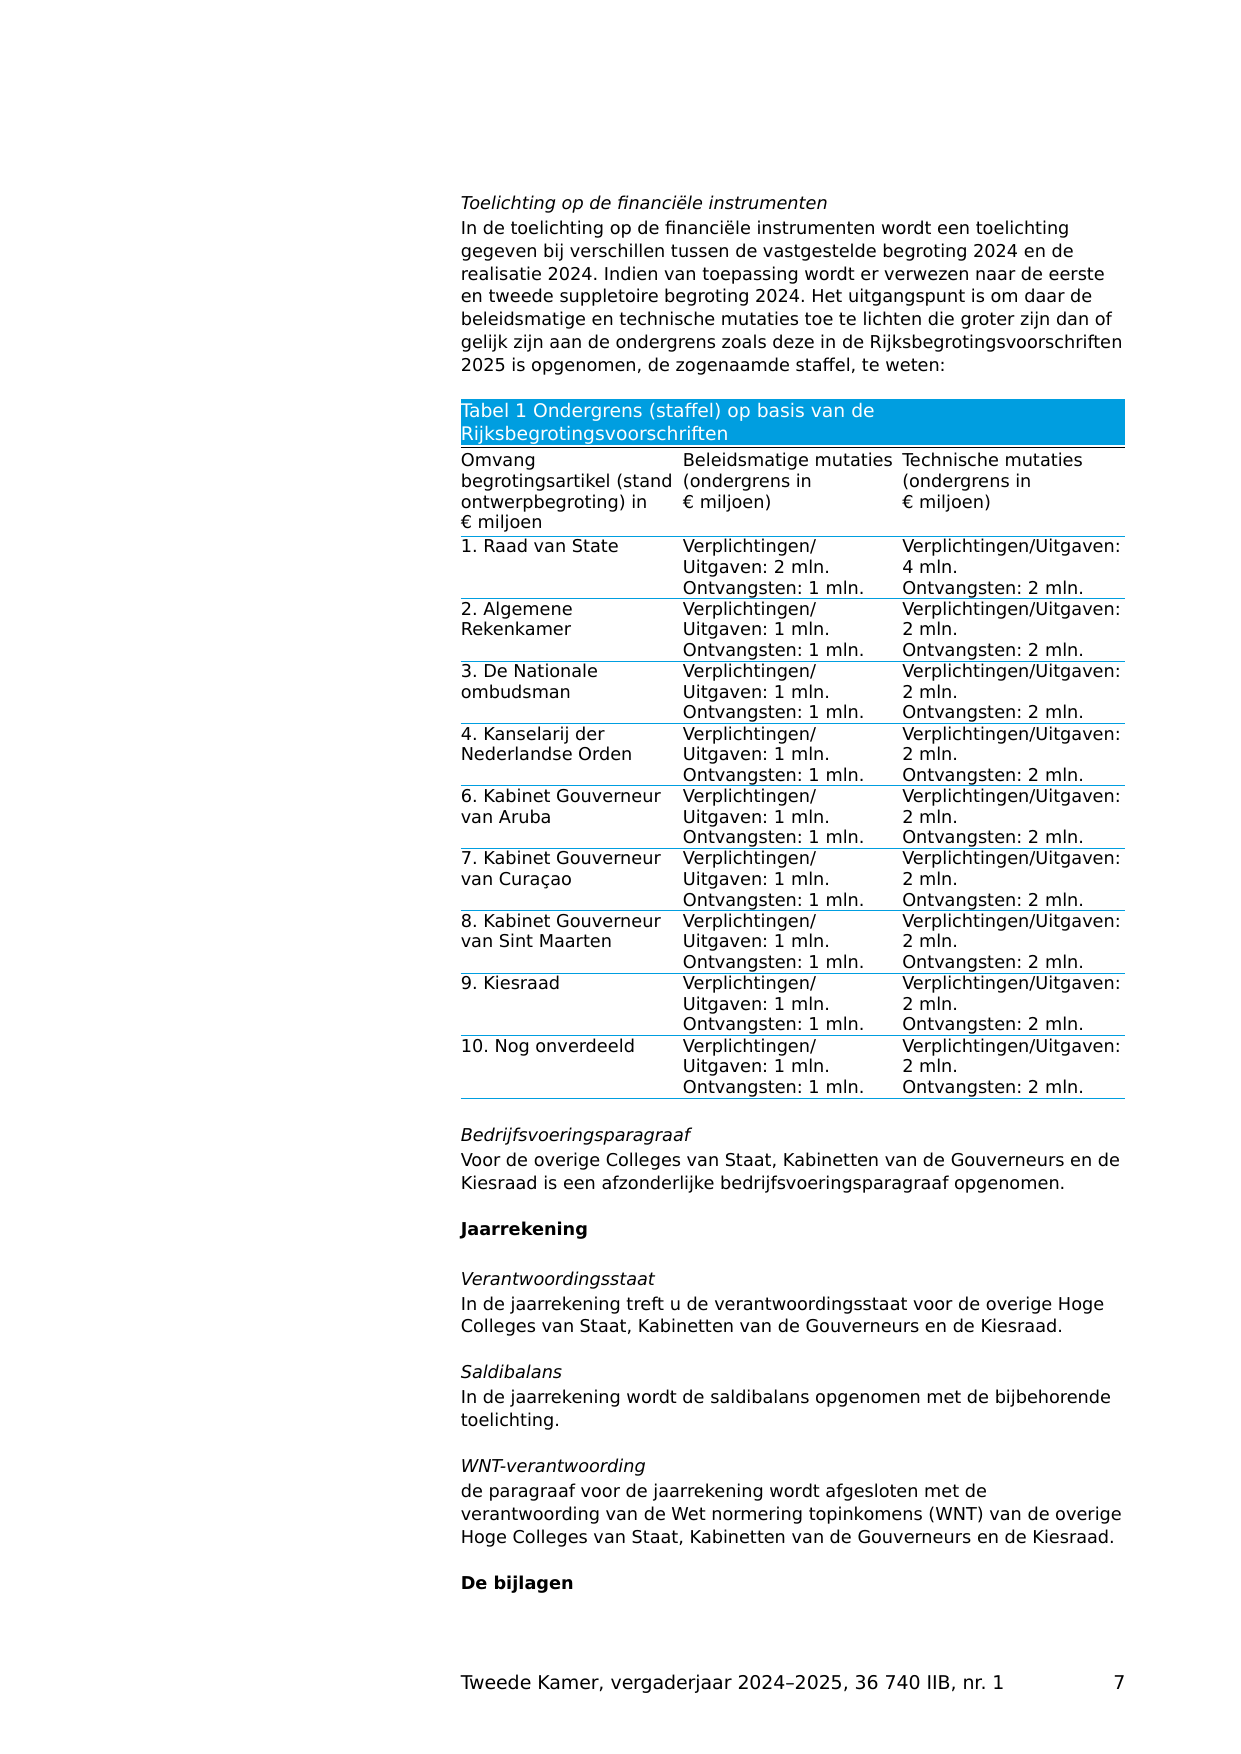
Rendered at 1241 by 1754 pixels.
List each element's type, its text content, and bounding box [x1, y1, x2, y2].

table_cell Technische mutaties (ondergrens in € miljoen) [899, 448, 1125, 536]
text Voor de overige Colleges van Staat, Kabinetten van de Gouverneurs en de Kiesraad is een afzonderlijke bedrijfsvoeringsparagraaf opgenomen. [461, 1148, 1125, 1194]
table_cell Verplichtingen/Uitgaven: 1 mln. Ontvangsten: 1 mln. [680, 974, 899, 1035]
table_cell Verplichtingen/Uitgaven: 2 mln. Ontvangsten: 2 mln. [899, 1036, 1125, 1097]
table_cell 2. Algemene Rekenkamer [461, 599, 680, 661]
text In de jaarrekening wordt de saldibalans opgenomen met de bijbehorende toelichting. [461, 1385, 1125, 1431]
table_cell Verplichtingen/Uitgaven: 4 mln. Ontvangsten: 2 mln. [899, 537, 1125, 598]
table_cell Verplichtingen/Uitgaven: 1 mln. Ontvangsten: 1 mln. [680, 599, 899, 661]
table_cell Verplichtingen/Uitgaven: 1 mln. Ontvangsten: 1 mln. [680, 662, 899, 723]
text Jaarrekening [461, 1217, 1125, 1239]
table_cell 7. Kabinet Gouverneur van Curaçao [461, 849, 680, 910]
table_cell Verplichtingen/Uitgaven: 2 mln. Ontvangsten: 2 mln. [899, 599, 1125, 661]
text De bijlagen [461, 1571, 1125, 1594]
text WNT-verantwoording [461, 1454, 1125, 1477]
table_cell Omvang begrotingsartikel (stand ontwerpbegroting) in € miljoen [461, 448, 680, 536]
text Saldibalans [461, 1360, 1125, 1383]
text In de jaarrekening treft u de verantwoordingsstaat voor de overige Hoge Colleges van Staat, Kabinetten van de Gouverneurs en de Kiesraad. [461, 1292, 1125, 1337]
table_cell Verplichtingen/Uitgaven: 1 mln. Ontvangsten: 1 mln. [680, 1036, 899, 1097]
table_cell Verplichtingen/Uitgaven: 1 mln. Ontvangsten: 1 mln. [680, 724, 899, 785]
table_cell 3. De Nationale ombudsman [461, 662, 680, 723]
table_cell Verplichtingen/Uitgaven: 2 mln. Ontvangsten: 2 mln. [899, 724, 1125, 785]
table_cell Verplichtingen/Uitgaven: 1 mln. Ontvangsten: 1 mln. [680, 911, 899, 973]
table_cell Verplichtingen/Uitgaven: 2 mln. Ontvangsten: 2 mln. [899, 849, 1125, 910]
text de paragraaf voor de jaarrekening wordt afgesloten met de verantwoording van de Wet normering topinkomens (WNT) van de overige Hoge Colleges van Staat, Kabinetten van de Gouverneurs en de Kiesraad. [461, 1479, 1125, 1548]
table_cell 6. Kabinet Gouverneur van Aruba [461, 786, 680, 848]
table_cell Verplichtingen/Uitgaven: 2 mln. Ontvangsten: 2 mln. [899, 911, 1125, 973]
table_cell Verplichtingen/Uitgaven: 2 mln. Ontvangsten: 2 mln. [899, 786, 1125, 848]
text In de toelichting op de financiële instrumenten wordt een toelichting gegeven bij verschillen tussen de vastgestelde begroting 2024 en de realisatie 2024. Indien van toepassing wordt er verwezen naar de eerste en tweede suppletoire begroting 2024. Het uitgangspunt is om daar de beleidsmatige en technische mutaties toe te lichten die groter zijn dan of gelijk zijn aan de ondergrens zoals deze in de Rijksbegrotingsvoorschriften 2025 is opgenomen, de zogenaamde staffel, te weten: [461, 216, 1125, 376]
text Verantwoordingsstaat [461, 1267, 1125, 1289]
table_cell Verplichtingen/Uitgaven: 2 mln. Ontvangsten: 2 mln. [899, 974, 1125, 1035]
table_cell 1. Raad van State [461, 537, 680, 598]
table_cell 8. Kabinet Gouverneur van Sint Maarten [461, 911, 680, 973]
table_cell Verplichtingen/Uitgaven: 1 mln. Ontvangsten: 1 mln. [680, 849, 899, 910]
table_cell Verplichtingen/Uitgaven: 2 mln. Ontvangsten: 2 mln. [899, 662, 1125, 723]
table_cell Verplichtingen/Uitgaven: 2 mln. Ontvangsten: 1 mln. [680, 537, 899, 598]
table_cell 9. Kiesraad [461, 974, 680, 1035]
table_cell 10. Nog onverdeeld [461, 1036, 680, 1097]
table_cell 4. Kanselarij der Nederlandse Orden [461, 724, 680, 785]
text Bedrijfsvoeringsparagraaf [461, 1123, 1125, 1146]
table_cell Verplichtingen/Uitgaven: 1 mln. Ontvangsten: 1 mln. [680, 786, 899, 848]
text Toelichting op de financiële instrumenten [461, 191, 1125, 214]
table_cell Beleidsmatige mutaties (ondergrens in € miljoen) [680, 448, 899, 536]
